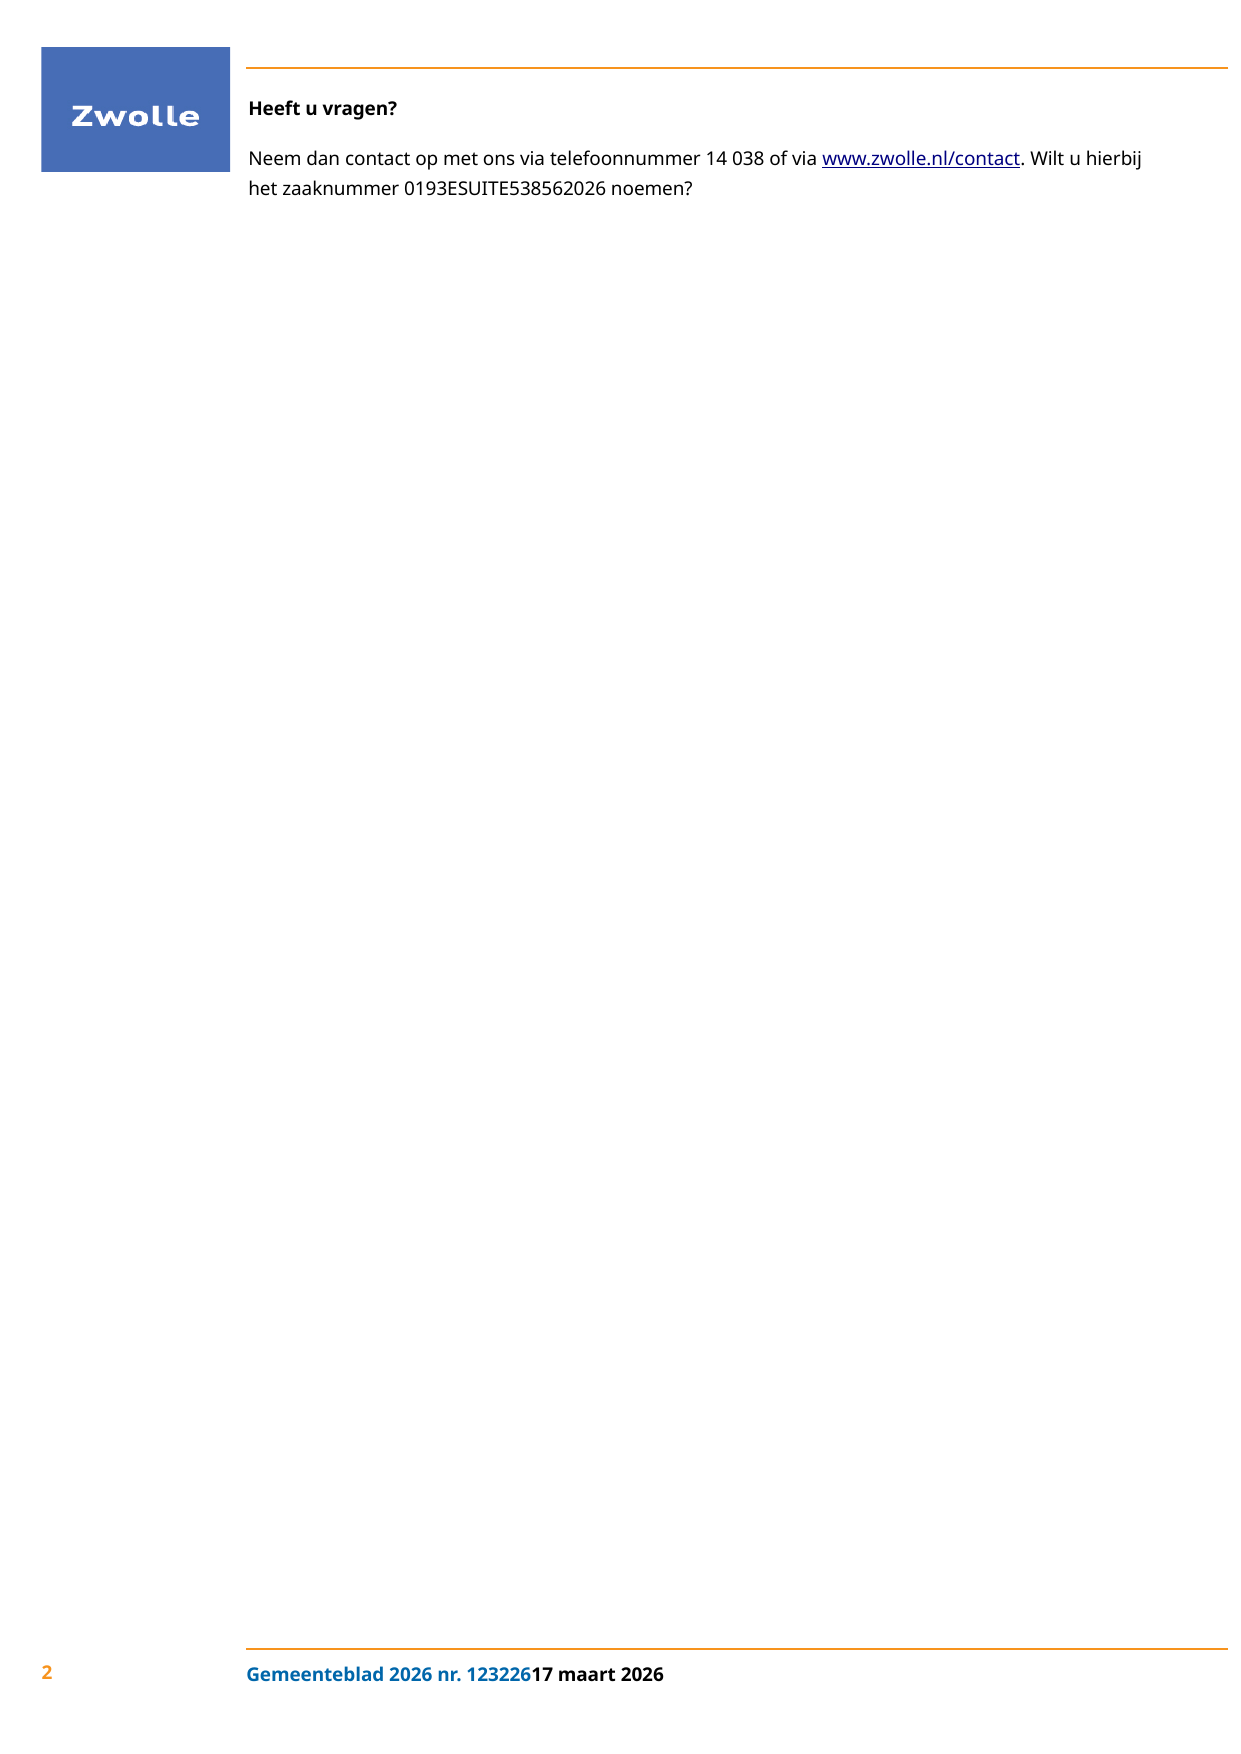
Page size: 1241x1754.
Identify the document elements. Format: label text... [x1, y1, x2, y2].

picture [41, 47, 231, 172]
text Heeft u vragen? [248, 95, 1152, 121]
text Neem dan contact op met ons via telefoonnummer 14 038 of via www.zwolle.nl/contact. Wilt u hierbij het zaaknummer 0193ESUITE538562026 noemen? [248, 145, 1152, 201]
